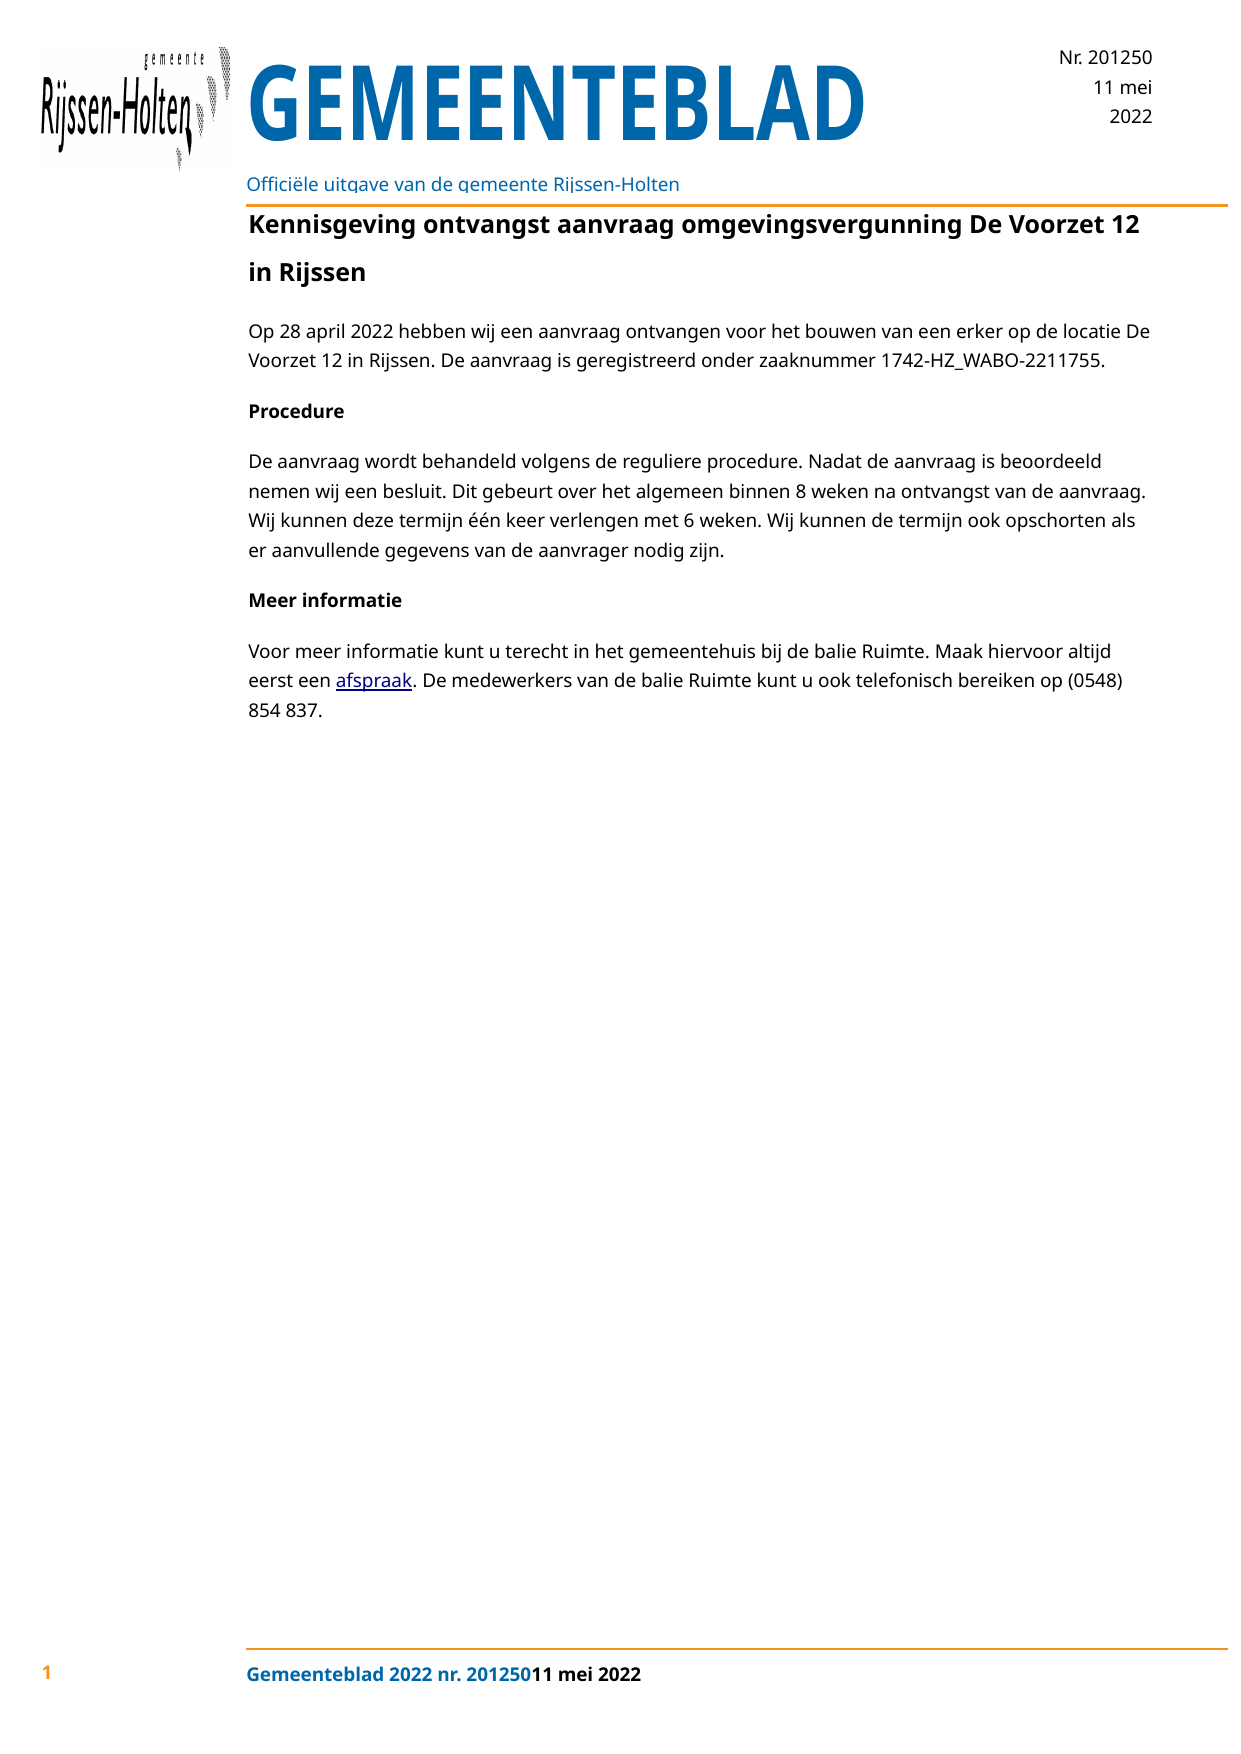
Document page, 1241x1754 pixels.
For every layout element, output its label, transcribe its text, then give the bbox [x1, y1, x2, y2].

text De aanvraag wordt behandeld volgens de reguliere procedure. Nadat de aanvraag is beoordeeld nemen wij een besluit. Dit gebeurt over het algemeen binnen 8 weken na ontvangst van de aanvraag. Wij kunnen deze termijn één keer verlengen met 6 weken. Wij kunnen de termijn ook opschorten als er aanvullende gegevens van de aanvrager nodig zijn. [248, 448, 1152, 563]
text Meer informatie [248, 587, 1152, 613]
text Procedure [248, 398, 1152, 424]
text Op 28 april 2022 hebben wij een aanvraag ontvangen voor het bouwen van een erker op de locatie De Voorzet 12 in Rijssen. De aanvraag is geregistreerd onder zaaknummer 1742-HZ_WABO-2211755. [248, 318, 1152, 373]
text Kennisgeving ontvangst aanvraag omgevingsvergunning De Voorzet 12 in Rijssen [248, 207, 1152, 288]
picture [41, 47, 231, 172]
text Voor meer informatie kunt u terecht in het gemeentehuis bij de balie Ruimte. Maak hiervoor altijd eerst een afspraak. De medewerkers van de balie Ruimte kunt u ook telefonisch bereiken op (0548) 854 837. [248, 638, 1152, 723]
